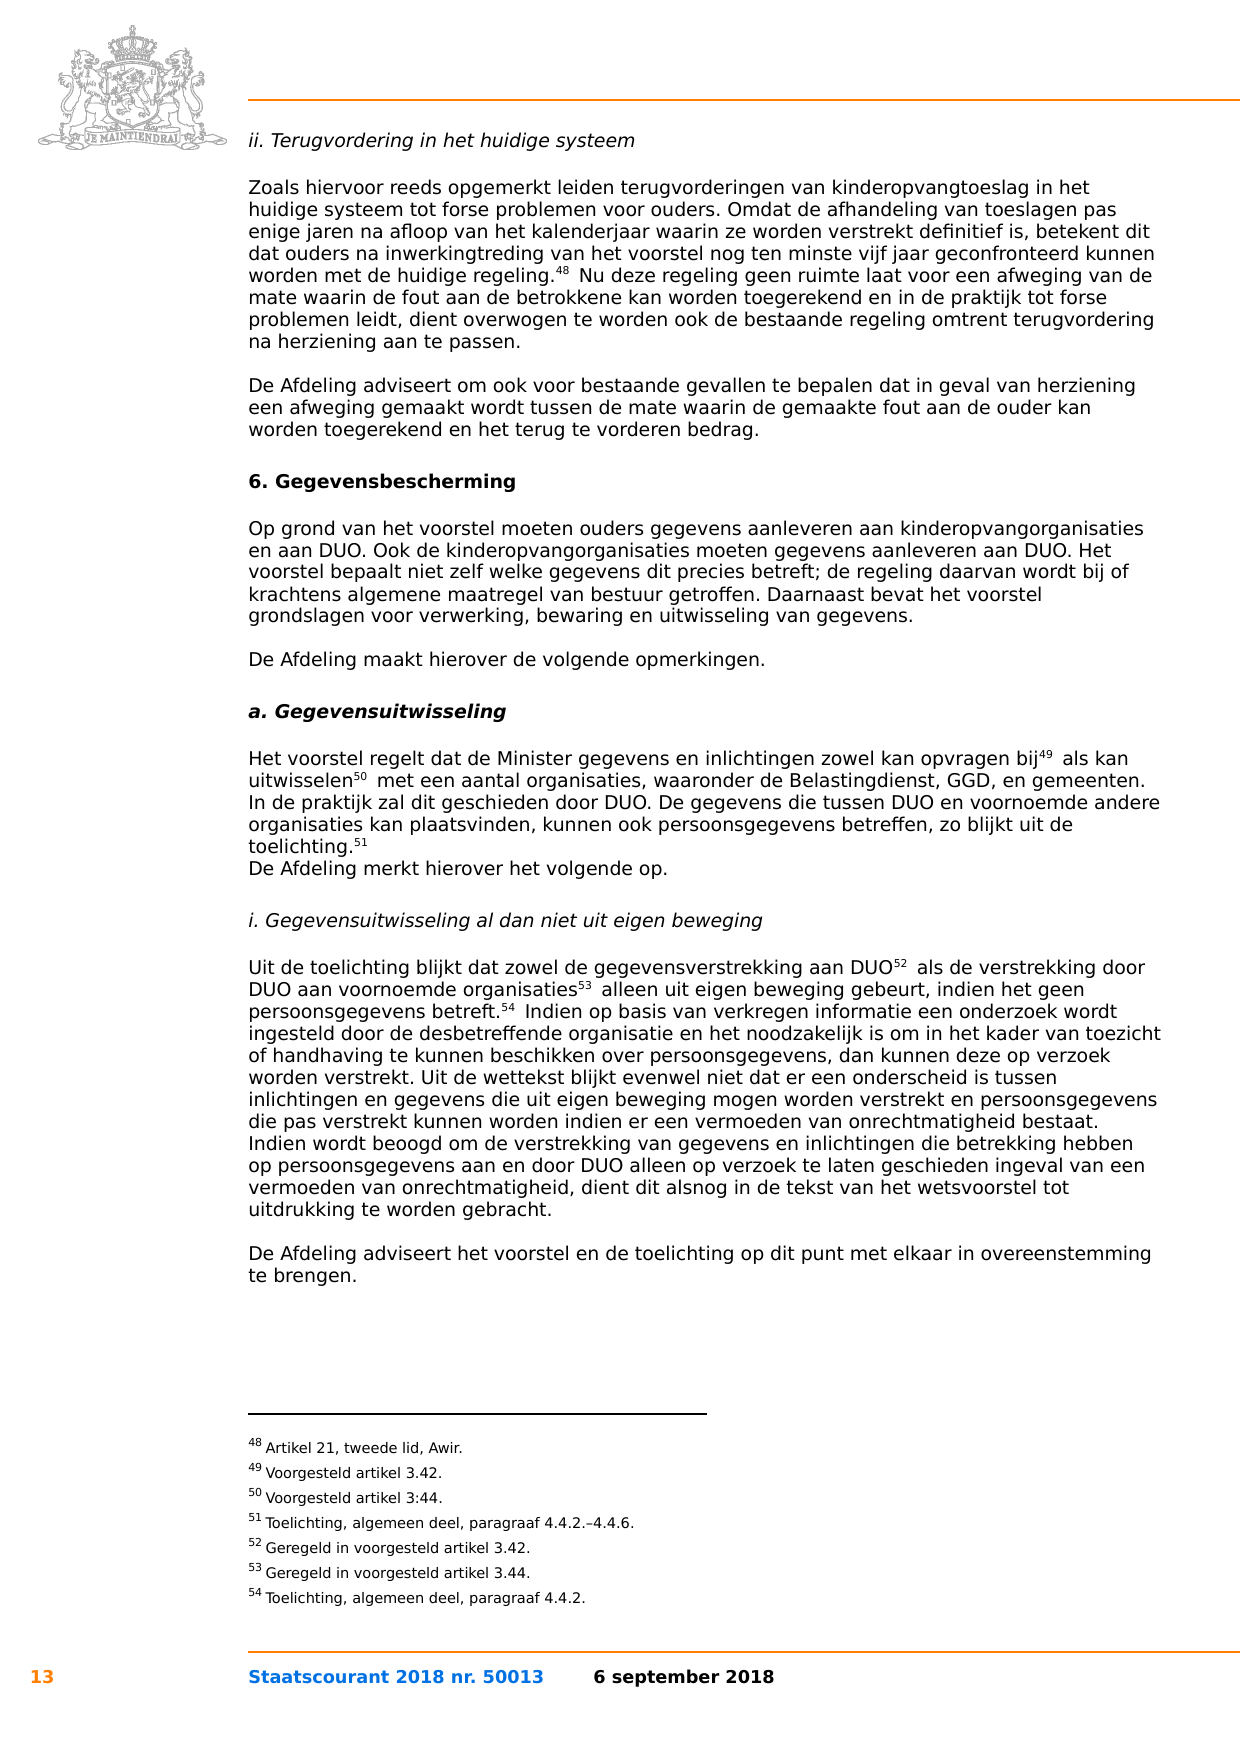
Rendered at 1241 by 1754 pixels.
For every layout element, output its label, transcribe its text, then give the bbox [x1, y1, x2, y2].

subtitle i. Gegevensuitwisseling al dan niet uit eigen beweging [248, 910, 1163, 932]
subtitle 6. Gegevensbescherming [248, 471, 1163, 492]
text De Afdeling merkt hierover het volgende op. [248, 858, 1163, 880]
text Geregeld in voorgesteld artikel 3.44. [248, 1561, 1163, 1583]
text Zoals hiervoor reeds opgemerkt leiden terugvorderingen van kinderopvangtoeslag in het huidige systeem tot forse problemen voor ouders. Omdat de afhandeling van toeslagen pas enige jaren na afloop van het kalenderjaar waarin ze worden verstrekt definitief is, betekent dit dat ouders na inwerkingtreding van het voorstel nog ten minste vijf jaar geconfronteerd kunnen worden met de huidige regeling. Nu deze regeling geen ruimte laat voor een afweging van de mate waarin de fout aan de betrokkene kan worden toegerekend en in de praktijk tot forse problemen leidt, dient overwogen te worden ook de bestaande regeling omtrent terugvordering na herziening aan te passen. [248, 177, 1163, 353]
text Voorgesteld artikel 3.42. [248, 1461, 1163, 1483]
text Voorgesteld artikel 3:44. [248, 1486, 1163, 1508]
text Het voorstel regelt dat de Minister gegevens en inlichtingen zowel kan opvragen bij als kan uitwisselen met een aantal organisaties, waaronder de Belastingdienst, GGD, en gemeenten. In de praktijk zal dit geschieden door DUO. De gegevens die tussen DUO en voornoemde andere organisaties kan plaatsvinden, kunnen ook persoonsgegevens betreffen, zo blijkt uit de toelichting. [248, 748, 1163, 858]
text Uit de toelichting blijkt dat zowel de gegevensverstrekking aan DUO als de verstrekking door DUO aan voornoemde organisaties alleen uit eigen beweging gebeurt, indien het geen persoonsgegevens betreft. Indien op basis van verkregen informatie een onderzoek wordt ingesteld door de desbetreffende organisatie en het noodzakelijk is om in het kader van toezicht of handhaving te kunnen beschikken over persoonsgegevens, dan kunnen deze op verzoek worden verstrekt. Uit de wettekst blijkt evenwel niet dat er een onderscheid is tussen inlichtingen en gegevens die uit eigen beweging mogen worden verstrekt en persoonsgegevens die pas verstrekt kunnen worden indien er een vermoeden van onrechtmatigheid bestaat. Indien wordt beoogd om de verstrekking van gegevens en inlichtingen die betrekking hebben op persoonsgegevens aan en door DUO alleen op verzoek te laten geschieden ingeval van een vermoeden van onrechtmatigheid, dient dit alsnog in de tekst van het wetsvoorstel tot uitdrukking te worden gebracht. [248, 957, 1163, 1221]
text Op grond van het voorstel moeten ouders gegevens aanleveren aan kinderopvangorganisaties en aan DUO. Ook de kinderopvangorganisaties moeten gegevens aanleveren aan DUO. Het voorstel bepaalt niet zelf welke gegevens dit precies betreft; de regeling daarvan wordt bij of krachtens algemene maatregel van bestuur getroffen. Daarnaast bevat het voorstel grondslagen voor verwerking, bewaring en uitwisseling van gegevens. [248, 517, 1163, 627]
text De Afdeling maakt hierover de volgende opmerkingen. [248, 649, 1163, 671]
text Toelichting, algemeen deel, paragraaf 4.4.2.–4.4.6. [248, 1511, 1163, 1533]
text De Afdeling adviseert het voorstel en de toelichting op dit punt met elkaar in overeenstemming te brengen. [248, 1243, 1163, 1287]
subtitle ii. Terugvordering in het huidige systeem [248, 130, 1163, 152]
text Artikel 21, tweede lid, Awir. [248, 1436, 1163, 1458]
text Geregeld in voorgesteld artikel 3.42. [248, 1536, 1163, 1558]
text Toelichting, algemeen deel, paragraaf 4.4.2. [248, 1586, 1163, 1608]
text De Afdeling adviseert om ook voor bestaande gevallen te bepalen dat in geval van herziening een afweging gemaakt wordt tussen de mate waarin de gemaakte fout aan de ouder kan worden toegerekend en het terug te vorderen bedrag. [248, 374, 1163, 441]
picture [38, 25, 227, 150]
subtitle a. Gegevensuitwisseling [248, 701, 1163, 723]
